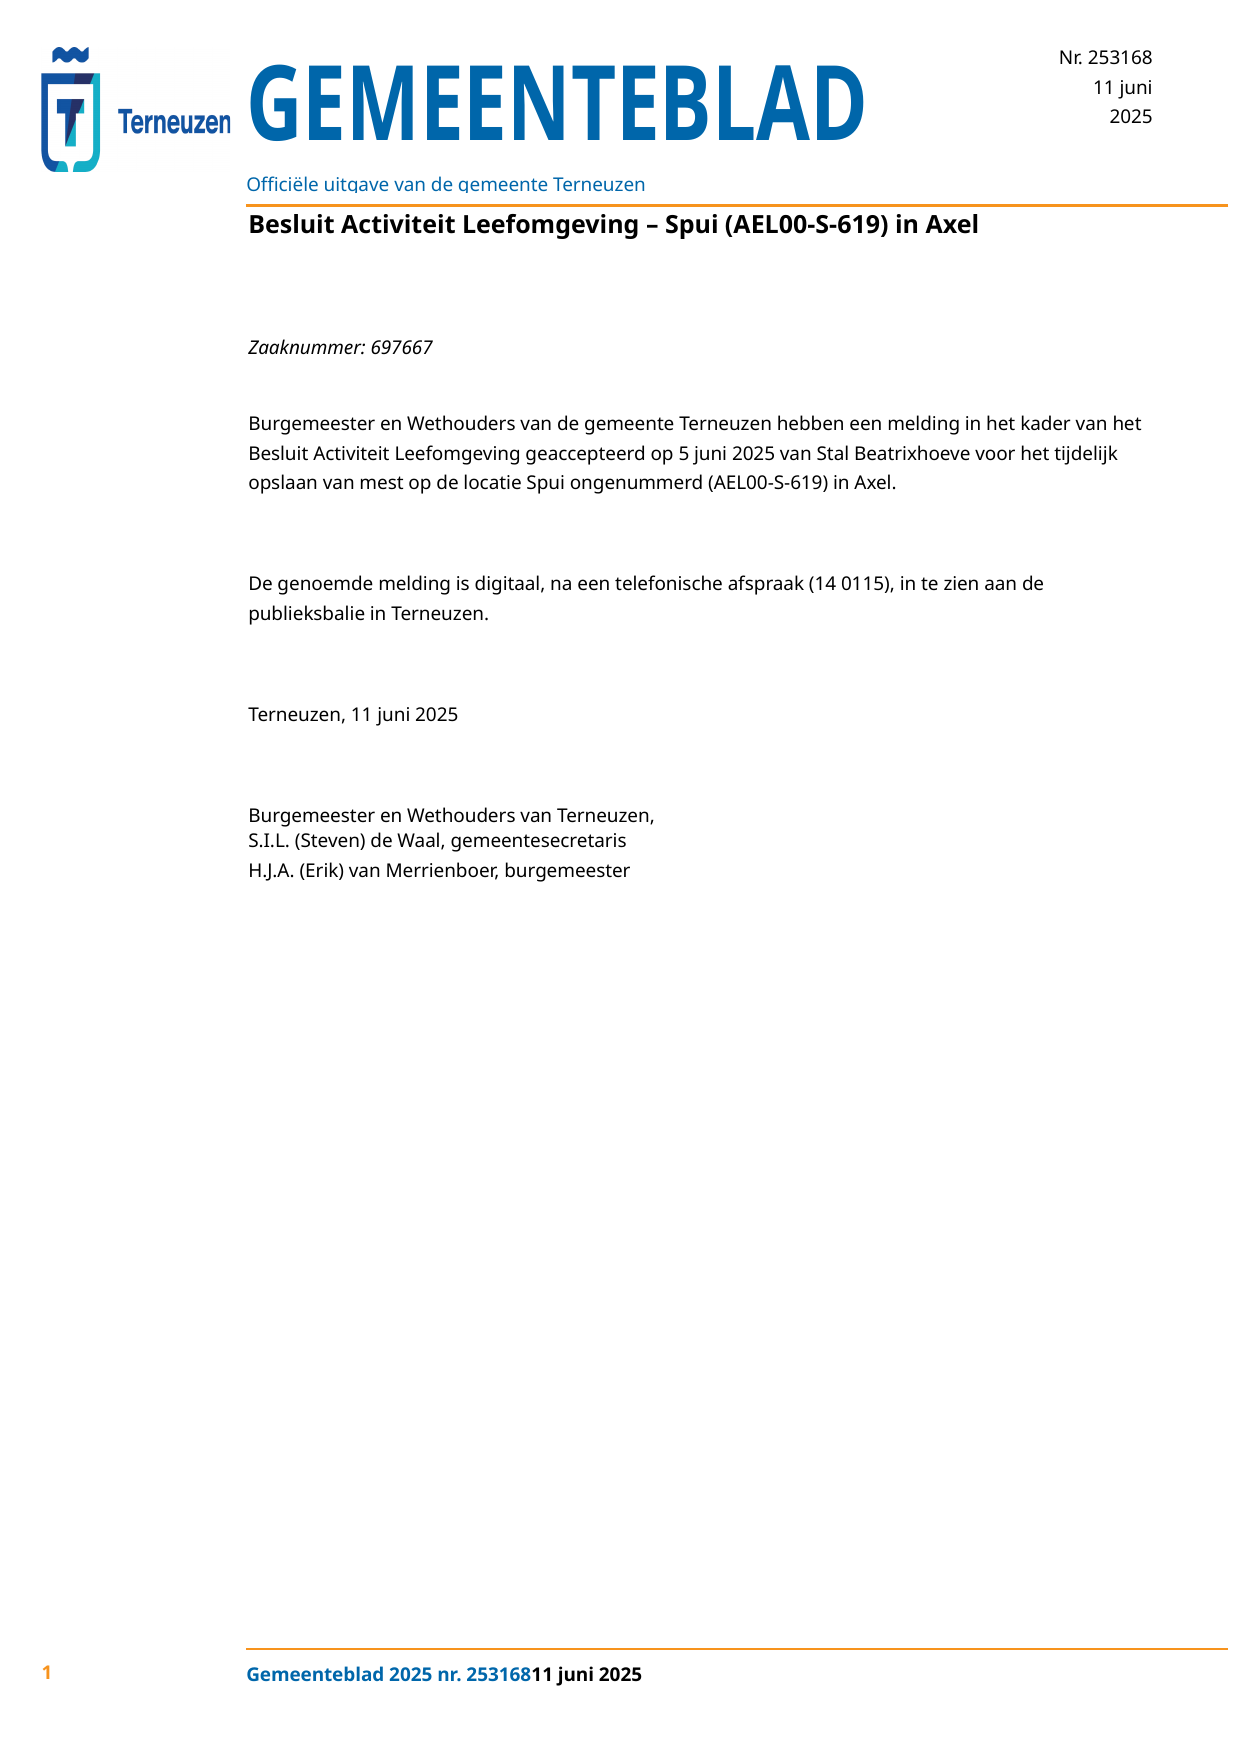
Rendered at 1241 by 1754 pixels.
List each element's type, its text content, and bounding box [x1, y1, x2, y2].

picture [41, 47, 231, 172]
text Zaaknummer: 697667 [248, 334, 1152, 360]
text Terneuzen, 11 juni 2025 [248, 701, 1152, 727]
table_cell [248, 883, 1152, 908]
table_cell [700, 828, 1152, 883]
text Burgemeester en Wethouders van de gemeente Terneuzen hebben een melding in het kader van het Besluit Activiteit Leefomgeving geaccepteerd op 5 juni 2025 van Stal Beatrixhoeve voor het tijdelijk opslaan van mest op de locatie Spui ongenummerd (AEL00-S-619) in Axel. [248, 410, 1152, 495]
table_header Burgemeester en Wethouders van Terneuzen, [248, 802, 1152, 827]
table_cell [700, 909, 1152, 934]
table_cell [248, 909, 700, 934]
table_cell S.I.L. (Steven) de Waal, gemeentesecretaris H.J.A. (Erik) van Merrienboer, burgemeester [248, 828, 700, 883]
text Besluit Activiteit Leefomgeving – Spui (AEL00-S-619) in Axel [248, 207, 1152, 241]
text De genoemde melding is digitaal, na een telefonische afspraak (14 0115), in te zien aan de publieksbalie in Terneuzen. [248, 570, 1152, 626]
